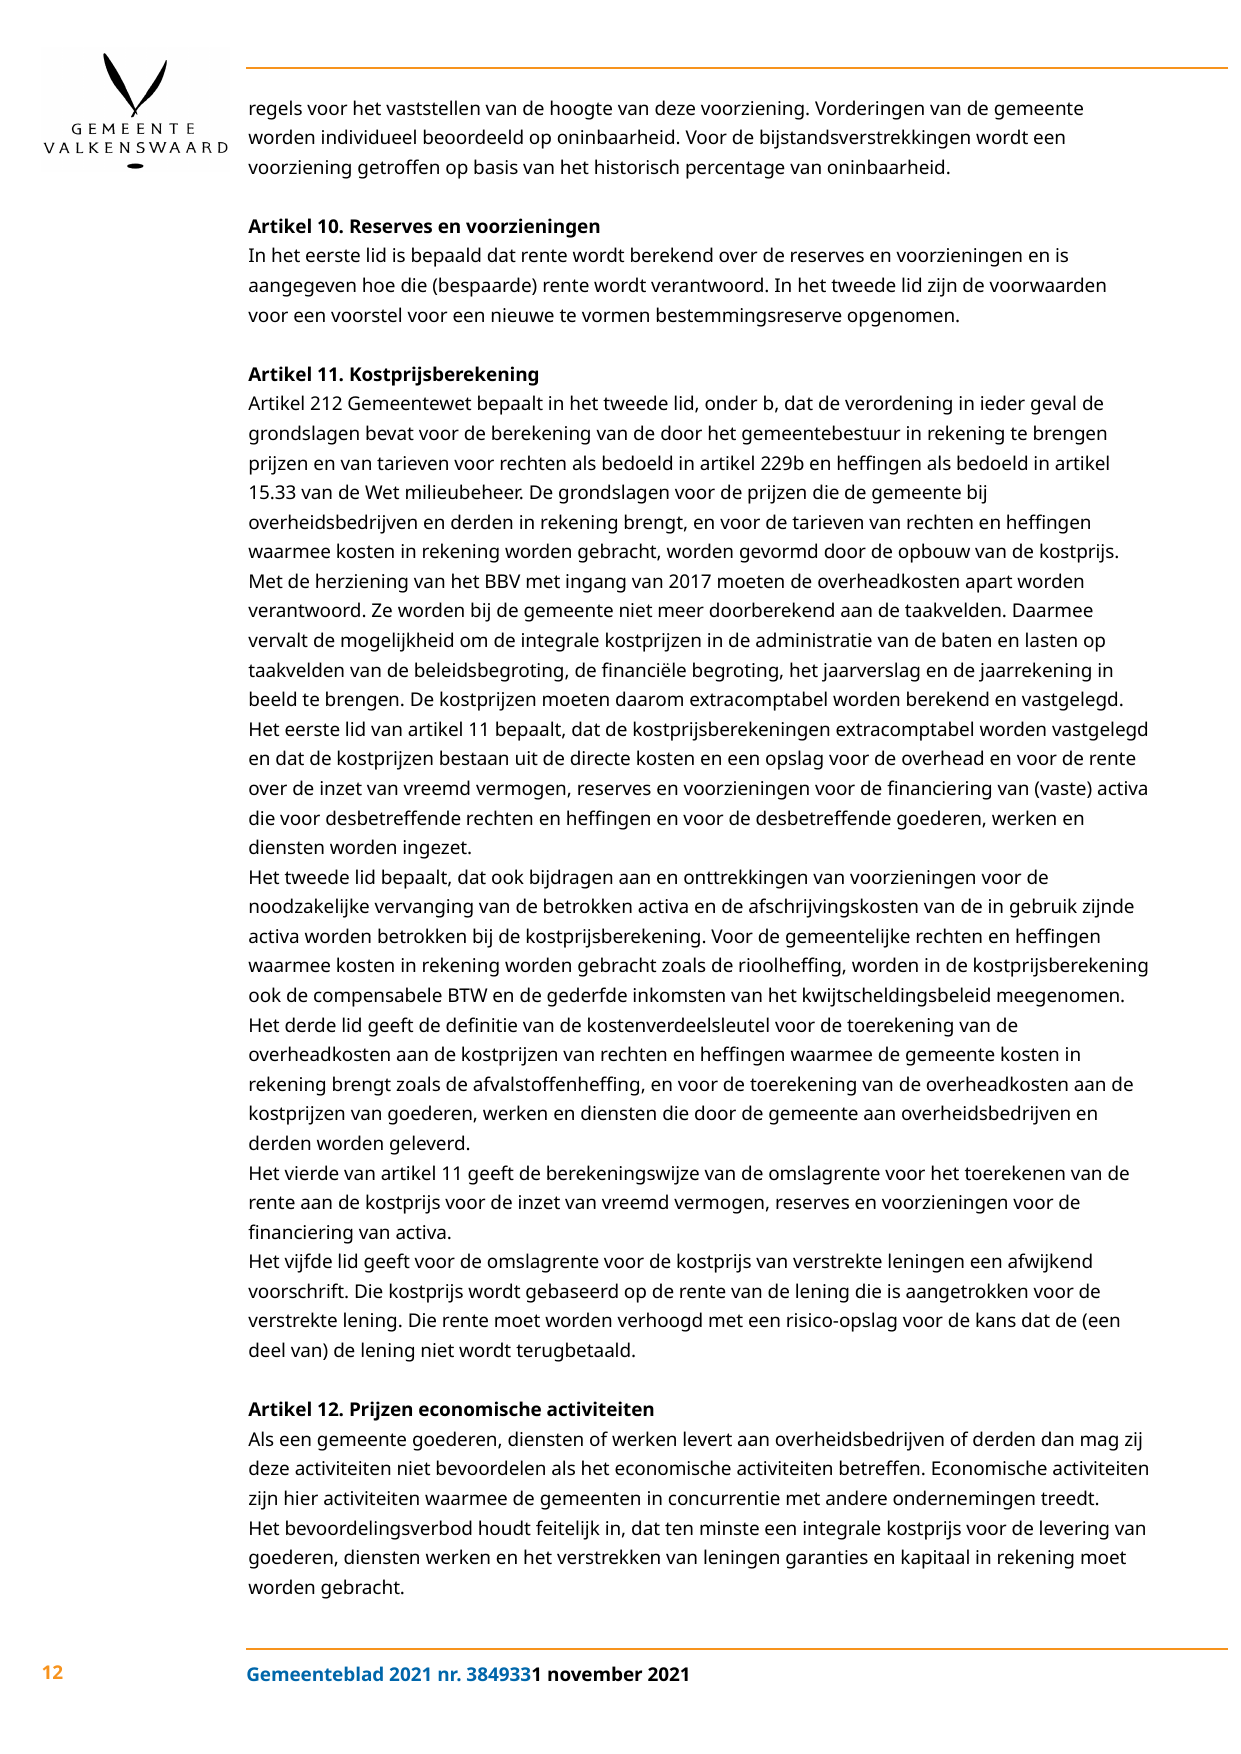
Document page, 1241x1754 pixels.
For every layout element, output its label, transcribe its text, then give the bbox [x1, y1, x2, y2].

picture [41, 47, 231, 172]
text Het vierde van artikel 11 geeft de berekeningswijze van de omslagrente voor het toerekenen van de rente aan de kostprijs voor de inzet van vreemd vermogen, reserves en voorzieningen voor de financiering van activa. [248, 1160, 1152, 1245]
text regels voor het vaststellen van de hoogte van deze voorziening. Vorderingen van de gemeente worden individueel beoordeeld op oninbaarheid. Voor de bijstandsverstrekkingen wordt een voorziening getroffen op basis van het historisch percentage van oninbaarheid. [248, 95, 1152, 180]
text Het bevoordelingsverbod houdt feitelijk in, dat ten minste een integrale kostprijs voor de levering van goederen, diensten werken en het verstrekken van leningen garanties en kapitaal in rekening moet worden gebracht. [248, 1515, 1152, 1600]
text Artikel 212 Gemeentewet bepaalt in het tweede lid, onder b, dat de verordening in ieder geval de grondslagen bevat voor de berekening van de door het gemeentebestuur in rekening te brengen prijzen en van tarieven voor rechten als bedoeld in artikel 229b en heffingen als bedoeld in artikel 15.33 van de Wet milieubeheer. De grondslagen voor de prijzen die de gemeente bij overheidsbedrijven en derden in rekening brengt, en voor de tarieven van rechten en heffingen waarmee kosten in rekening worden gebracht, worden gevormd door de opbouw van de kostprijs. Met de herziening van het BBV met ingang van 2017 moeten de overheadkosten apart worden verantwoord. Ze worden bij de gemeente niet meer doorberekend aan de taakvelden. Daarmee vervalt de mogelijkheid om de integrale kostprijzen in de administratie van de baten en lasten op taakvelden van de beleidsbegroting, de financiële begroting, het jaarverslag en de jaarrekening in beeld te brengen. De kostprijzen moeten daarom extracomptabel worden berekend en vastgelegd. Het eerste lid van artikel 11 bepaalt, dat de kostprijsberekeningen extracomptabel worden vastgelegd en dat de kostprijzen bestaan uit de directe kosten en een opslag voor de overhead en voor de rente over de inzet van vreemd vermogen, reserves en voorzieningen voor de financiering van (vaste) activa die voor desbetreffende rechten en heffingen en voor de desbetreffende goederen, werken en diensten worden ingezet. [248, 391, 1152, 860]
text In het eerste lid is bepaald dat rente wordt berekend over de reserves en voorzieningen en is aangegeven hoe die (bespaarde) rente wordt verantwoord. In het tweede lid zijn de voorwaarden voor een voorstel voor een nieuwe te vormen bestemmingsreserve opgenomen. [248, 243, 1152, 328]
text Artikel 10. Reserves en voorzieningen [248, 213, 1152, 239]
text Het vijfde lid geeft voor de omslagrente voor de kostprijs van verstrekte leningen een afwijkend voorschrift. Die kostprijs wordt gebaseerd op de rente van de lening die is aangetrokken voor de verstrekte lening. Die rente moet worden verhoogd met een risico-opslag voor de kans dat de (een deel van) de lening niet wordt terugbetaald. [248, 1248, 1152, 1363]
text Als een gemeente goederen, diensten of werken levert aan overheidsbedrijven of derden dan mag zij deze activiteiten niet bevoordelen als het economische activiteiten betreffen. Economische activiteiten zijn hier activiteiten waarmee de gemeenten in concurrentie met andere ondernemingen treedt. [248, 1426, 1152, 1511]
text Artikel 12. Prijzen economische activiteiten [248, 1396, 1152, 1422]
text Het derde lid geeft de definitie van de kostenverdeelsleutel voor de toerekening van de overheadkosten aan de kostprijzen van rechten en heffingen waarmee de gemeente kosten in rekening brengt zoals de afvalstoffenheffing, en voor de toerekening van de overheadkosten aan de kostprijzen van goederen, werken en diensten die door de gemeente aan overheidsbedrijven en derden worden geleverd. [248, 1012, 1152, 1156]
text Het tweede lid bepaalt, dat ook bijdragen aan en onttrekkingen van voorzieningen voor de noodzakelijke vervanging van de betrokken activa en de afschrijvingskosten van de in gebruik zijnde activa worden betrokken bij de kostprijsberekening. Voor de gemeentelijke rechten en heffingen waarmee kosten in rekening worden gebracht zoals de rioolheffing, worden in de kostprijsberekening ook de compensabele BTW en de gederfde inkomsten van het kwijtscheldingsbeleid meegenomen. [248, 864, 1152, 1008]
text Artikel 11. Kostprijsberekening [248, 361, 1152, 387]
